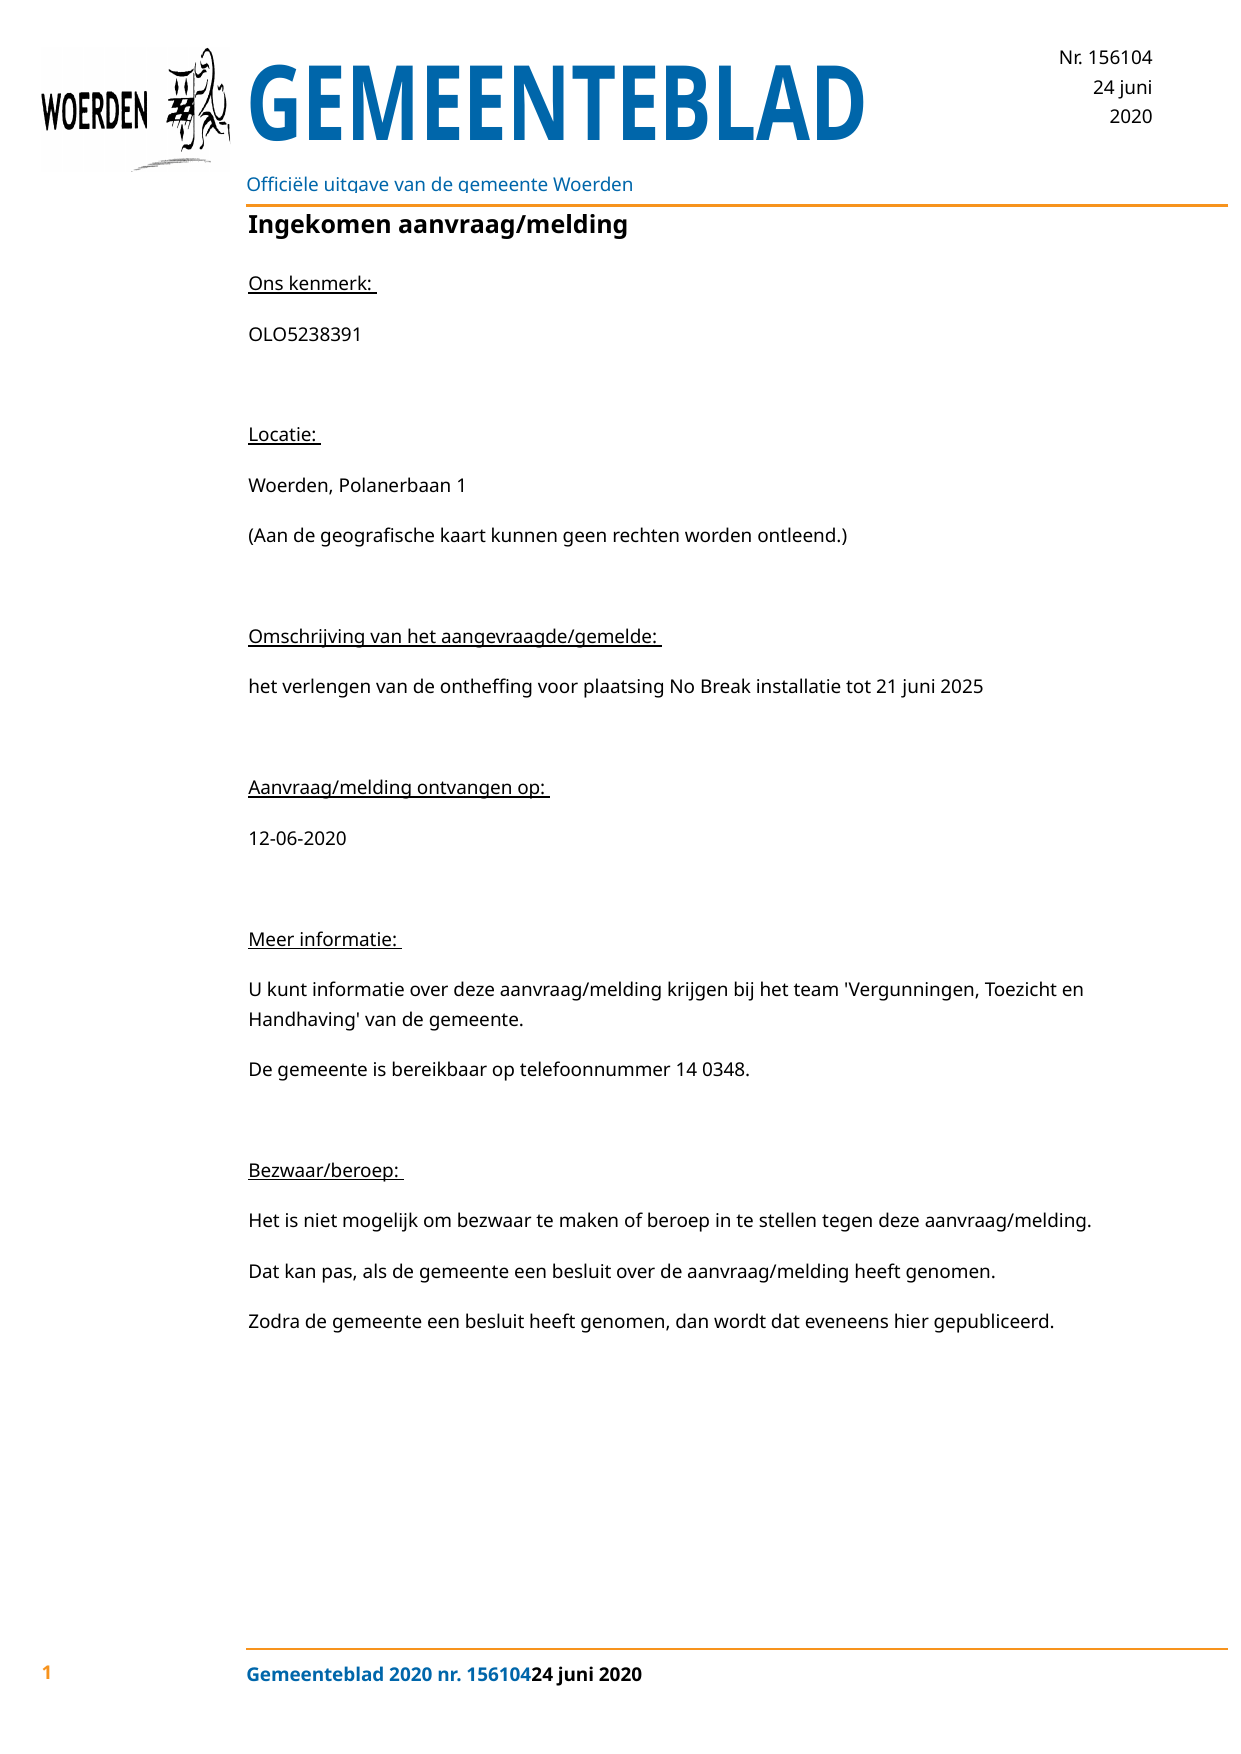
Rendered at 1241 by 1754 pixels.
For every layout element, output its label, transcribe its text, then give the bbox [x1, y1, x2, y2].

text U kunt informatie over deze aanvraag/melding krijgen bij het team 'Vergunningen, Toezicht en Handhaving' van de gemeente. [248, 976, 1152, 1031]
text 12-06-2020 [248, 825, 1152, 851]
text Aanvraag/melding ontvangen op: [248, 774, 1152, 800]
text Meer informatie: [248, 926, 1152, 951]
text Ingekomen aanvraag/melding [248, 207, 1152, 241]
picture [41, 47, 231, 172]
text Zodra de gemeente een besluit heeft genomen, dan wordt dat eveneens hier gepubliceerd. [248, 1308, 1152, 1334]
text Bezwaar/beroep: [248, 1157, 1152, 1183]
text Omschrijving van het aangevraagde/gemelde: [248, 623, 1152, 649]
text Het is niet mogelijk om bezwaar te maken of beroep in te stellen tegen deze aanvraag/melding. [248, 1207, 1152, 1233]
text (Aan de geografische kaart kunnen geen rechten worden ontleend.) [248, 522, 1152, 548]
text Locatie: [248, 422, 1152, 447]
text het verlengen van de ontheffing voor plaatsing No Break installatie tot 21 juni 2025 [248, 674, 1152, 699]
text Ons kenmerk: [248, 270, 1152, 296]
text OLO5238391 [248, 321, 1152, 346]
text De gemeente is bereikbaar op telefoonnummer 14 0348. [248, 1056, 1152, 1082]
text Dat kan pas, als de gemeente een besluit over de aanvraag/melding heeft genomen. [248, 1258, 1152, 1283]
text Woerden, Polanerbaan 1 [248, 472, 1152, 498]
